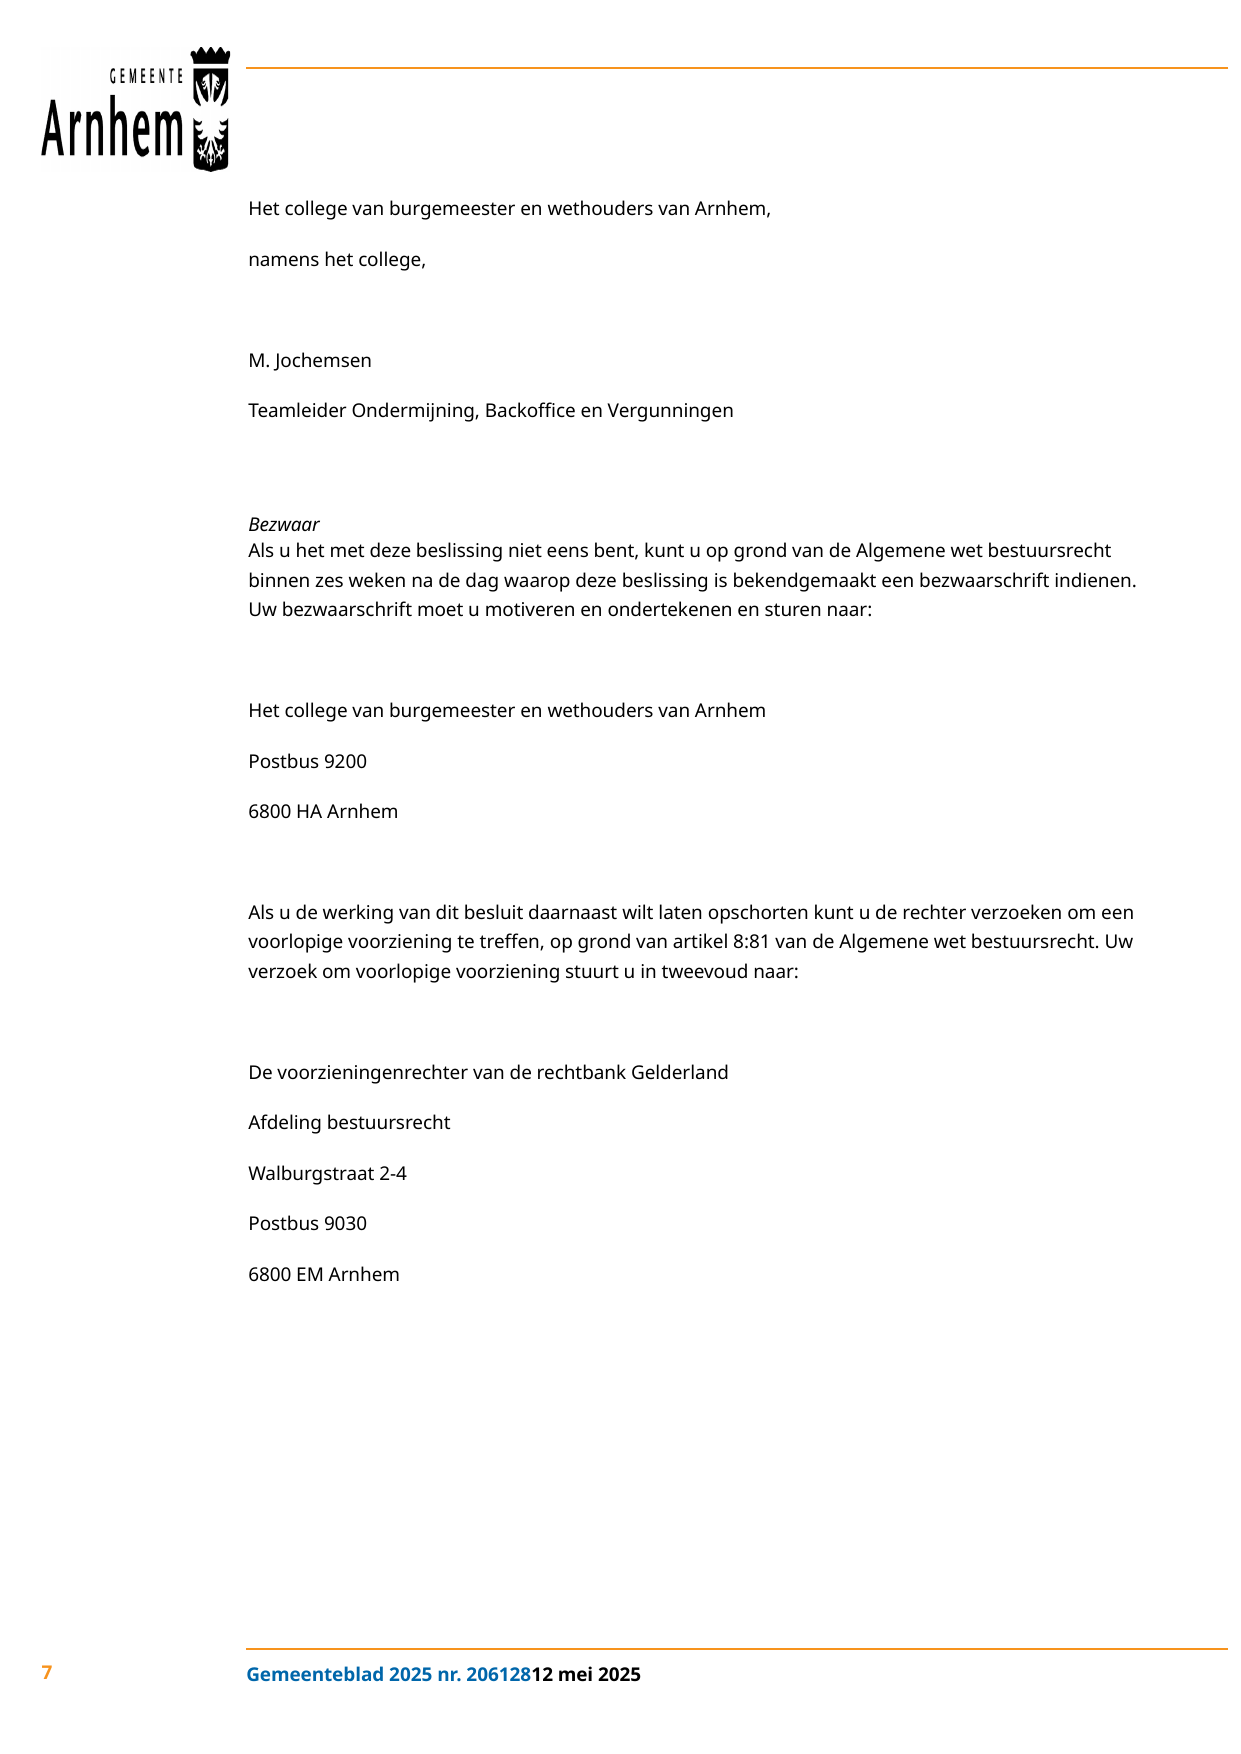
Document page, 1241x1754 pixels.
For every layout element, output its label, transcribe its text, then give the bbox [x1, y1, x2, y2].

picture [41, 47, 231, 172]
text Postbus 9030 [248, 1210, 1152, 1236]
text Als u het met deze beslissing niet eens bent, kunt u op grond van de Algemene wet bestuursrecht binnen zes weken na de dag waarop deze beslissing is bekendgemaakt een bezwaarschrift indienen. Uw bezwaarschrift moet u motiveren en ondertekenen en sturen naar: [248, 537, 1152, 622]
text namens het college, [248, 246, 1152, 272]
text De voorzieningenrechter van de rechtbank Gelderland [248, 1059, 1152, 1085]
text Als u de werking van dit besluit daarnaast wilt laten opschorten kunt u de rechter verzoeken om een voorlopige voorziening te treffen, op grond van artikel 8:81 van de Algemene wet bestuursrecht. Uw verzoek om voorlopige voorziening stuurt u in tweevoud naar: [248, 899, 1152, 984]
text 6800 EM Arnhem [248, 1261, 1152, 1286]
text Walburgstraat 2-4 [248, 1160, 1152, 1186]
text M. Jochemsen [248, 347, 1152, 373]
text Bezwaar [248, 512, 1152, 537]
text 6800 HA Arnhem [248, 798, 1152, 824]
text Afdeling bestuursrecht [248, 1109, 1152, 1135]
text Het college van burgemeester en wethouders van Arnhem [248, 697, 1152, 723]
text Teamleider Ondermijning, Backoffice en Vergunningen [248, 397, 1152, 423]
text Postbus 9200 [248, 748, 1152, 773]
text Het college van burgemeester en wethouders van Arnhem, [248, 196, 1152, 221]
